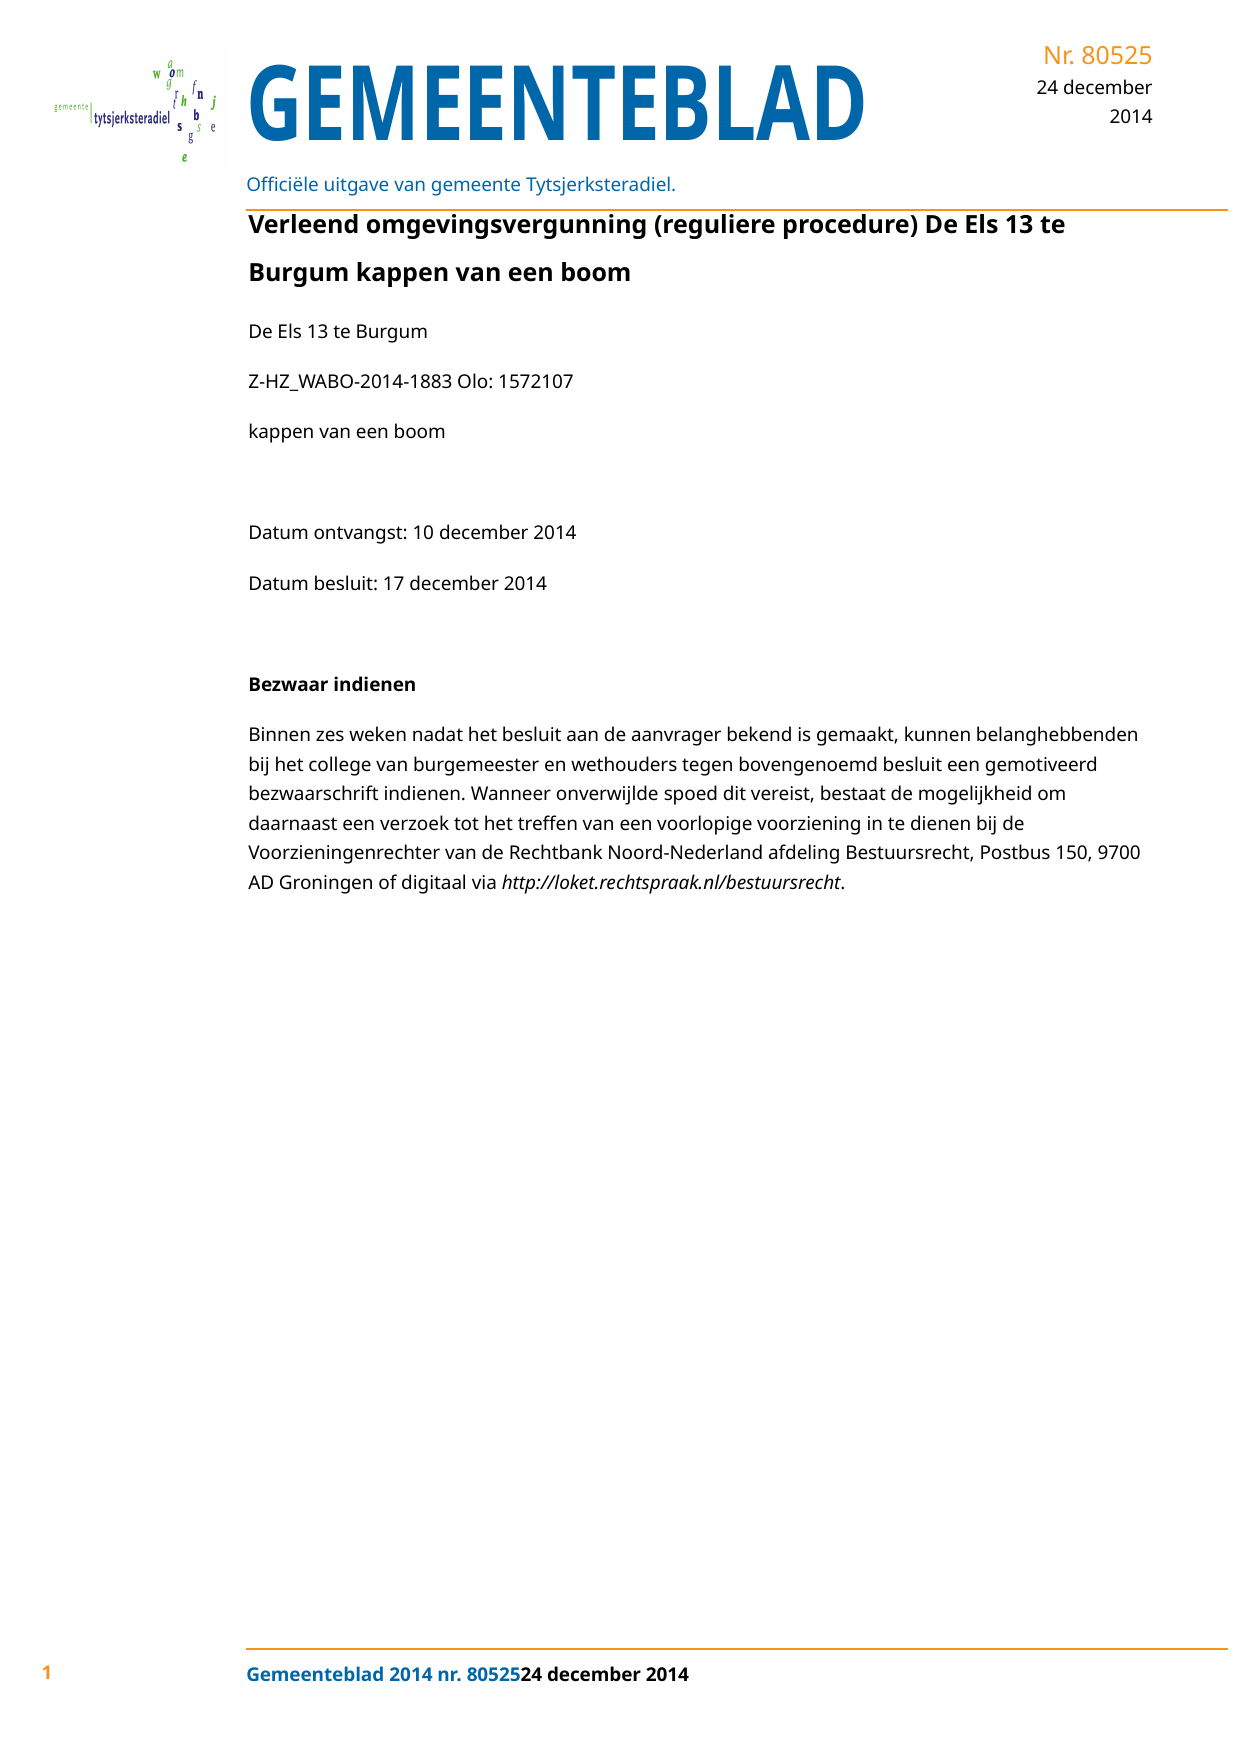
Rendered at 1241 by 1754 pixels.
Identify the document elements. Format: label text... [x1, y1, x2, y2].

text Z-HZ_WABO-2014-1883 Olo: 1572107 [248, 368, 1152, 394]
text kappen van een boom [248, 419, 1152, 444]
text Binnen zes weken nadat het besluit aan de aanvrager bekend is gemaakt, kunnen belanghebbenden bij het college van burgemeester en wethouders tegen bovengenoemd besluit een gemotiveerd bezwaarschrift indienen. Wanneer onverwijlde spoed dit vereist, bestaat de mogelijkheid om daarnaast een verzoek tot het treffen van een voorlopige voorziening in te dienen bij de Voorzieningenrechter van de Rechtbank Noord-Nederland afdeling Bestuursrecht, Postbus 150, 9700 AD Groningen of digitaal via http://loket.rechtspraak.nl/bestuursrecht. [248, 721, 1152, 895]
picture [41, 47, 231, 172]
text Datum besluit: 17 december 2014 [248, 570, 1152, 596]
text De Els 13 te Burgum [248, 318, 1152, 344]
text Verleend omgevingsvergunning (reguliere procedure) De Els 13 te Burgum kappen van een boom [248, 211, 1152, 288]
text Datum ontvangst: 10 december 2014 [248, 519, 1152, 545]
text Bezwaar indienen [248, 671, 1152, 697]
